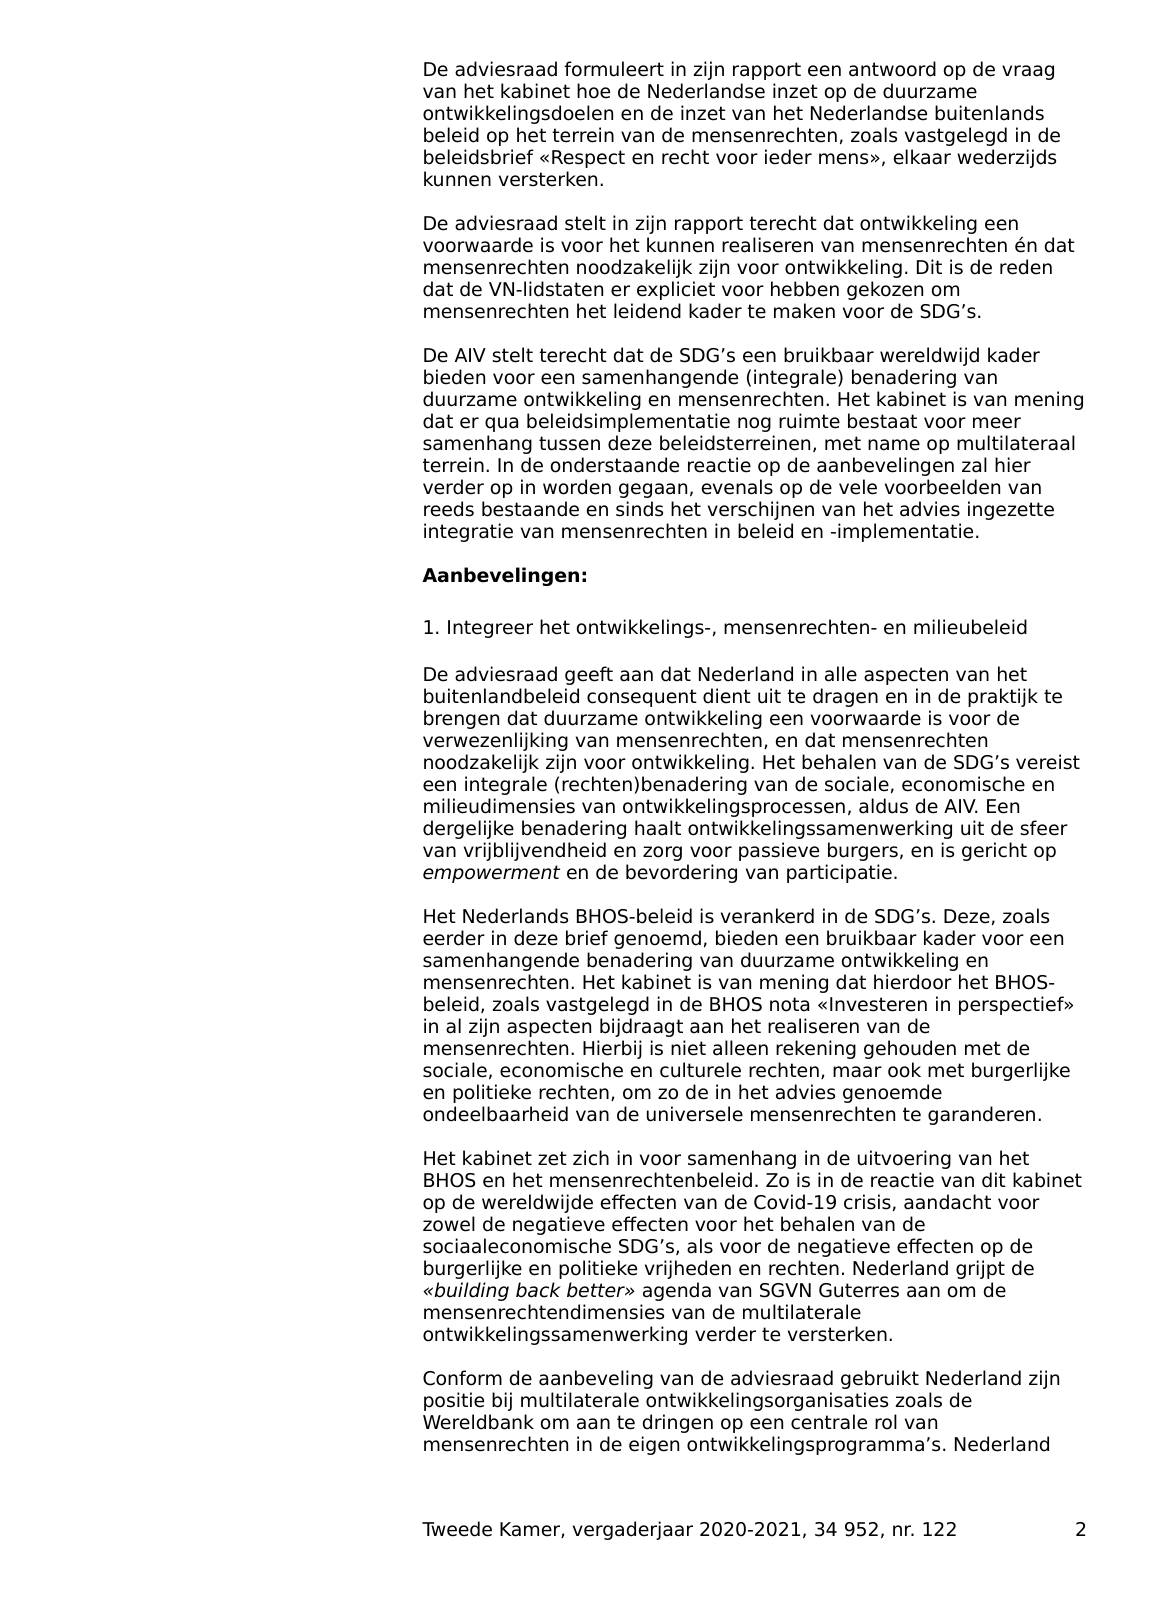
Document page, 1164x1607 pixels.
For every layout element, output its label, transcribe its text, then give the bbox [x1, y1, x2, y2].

text De adviesraad stelt in zijn rapport terecht dat ontwikkeling een voorwaarde is voor het kunnen realiseren van mensenrechten én dat mensenrechten noodzakelijk zijn voor ontwikkeling. Dit is de reden dat de VN-lidstaten er expliciet voor hebben gekozen om mensenrechten het leidend kader te maken voor de SDG’s. [422, 213, 1087, 323]
text De adviesraad geeft aan dat Nederland in alle aspecten van het buitenlandbeleid consequent dient uit te dragen en in de praktijk te brengen dat duurzame ontwikkeling een voorwaarde is voor de verwezenlijking van mensenrechten, en dat mensenrechten noodzakelijk zijn voor ontwikkeling. Het behalen van de SDG’s vereist een integrale (rechten)benadering van de sociale, economische en milieudimensies van ontwikkelingsprocessen, aldus de AIV. Een dergelijke benadering haalt ontwikkelingssamenwerking uit de sfeer van vrijblijvendheid en zorg voor passieve burgers, en is gericht op empowerment en de bevordering van participatie. [422, 664, 1087, 884]
text Conform de aanbeveling van de adviesraad gebruikt Nederland zijn positie bij multilaterale ontwikkelingsorganisaties zoals de Wereldbank om aan te dringen op een centrale rol van mensenrechten in de eigen ontwikkelingsprogramma’s. Nederland [422, 1368, 1087, 1456]
subtitle 1. Integreer het ontwikkelings-, mensenrechten- en milieubeleid [422, 617, 1087, 639]
text De AIV stelt terecht dat de SDG’s een bruikbaar wereldwijd kader bieden voor een samenhangende (integrale) benadering van duurzame ontwikkeling en mensenrechten. Het kabinet is van mening dat er qua beleidsimplementatie nog ruimte bestaat voor meer samenhang tussen deze beleidsterreinen, met name op multilateraal terrein. In de onderstaande reactie op de aanbevelingen zal hier verder op in worden gegaan, evenals op de vele voorbeelden van reeds bestaande en sinds het verschijnen van het advies ingezette integratie van mensenrechten in beleid en -implementatie. [422, 345, 1087, 543]
subtitle Aanbevelingen: [422, 565, 1087, 587]
text Het kabinet zet zich in voor samenhang in de uitvoering van het BHOS en het mensenrechtenbeleid. Zo is in de reactie van dit kabinet op de wereldwijde effecten van de Covid-19 crisis, aandacht voor zowel de negatieve effecten voor het behalen van de sociaaleconomische SDG’s, als voor de negatieve effecten op de burgerlijke en politieke vrijheden en rechten. Nederland grijpt de «building back better» agenda van SGVN Guterres aan om de mensenrechtendimensies van de multilaterale ontwikkelingssamenwerking verder te versterken. [422, 1148, 1087, 1346]
text De adviesraad formuleert in zijn rapport een antwoord op de vraag van het kabinet hoe de Nederlandse inzet op de duurzame ontwikkelingsdoelen en de inzet van het Nederlandse buitenlands beleid op het terrein van de mensenrechten, zoals vastgelegd in de beleidsbrief «Respect en recht voor ieder mens», elkaar wederzijds kunnen versterken. [422, 59, 1087, 191]
text Het Nederlands BHOS-beleid is verankerd in de SDG’s. Deze, zoals eerder in deze brief genoemd, bieden een bruikbaar kader voor een samenhangende benadering van duurzame ontwikkeling en mensenrechten. Het kabinet is van mening dat hierdoor het BHOS-beleid, zoals vastgelegd in de BHOS nota «Investeren in perspectief» in al zijn aspecten bijdraagt aan het realiseren van de mensenrechten. Hierbij is niet alleen rekening gehouden met de sociale, economische en culturele rechten, maar ook met burgerlijke en politieke rechten, om zo de in het advies genoemde ondeelbaarheid van de universele mensenrechten te garanderen. [422, 906, 1087, 1126]
